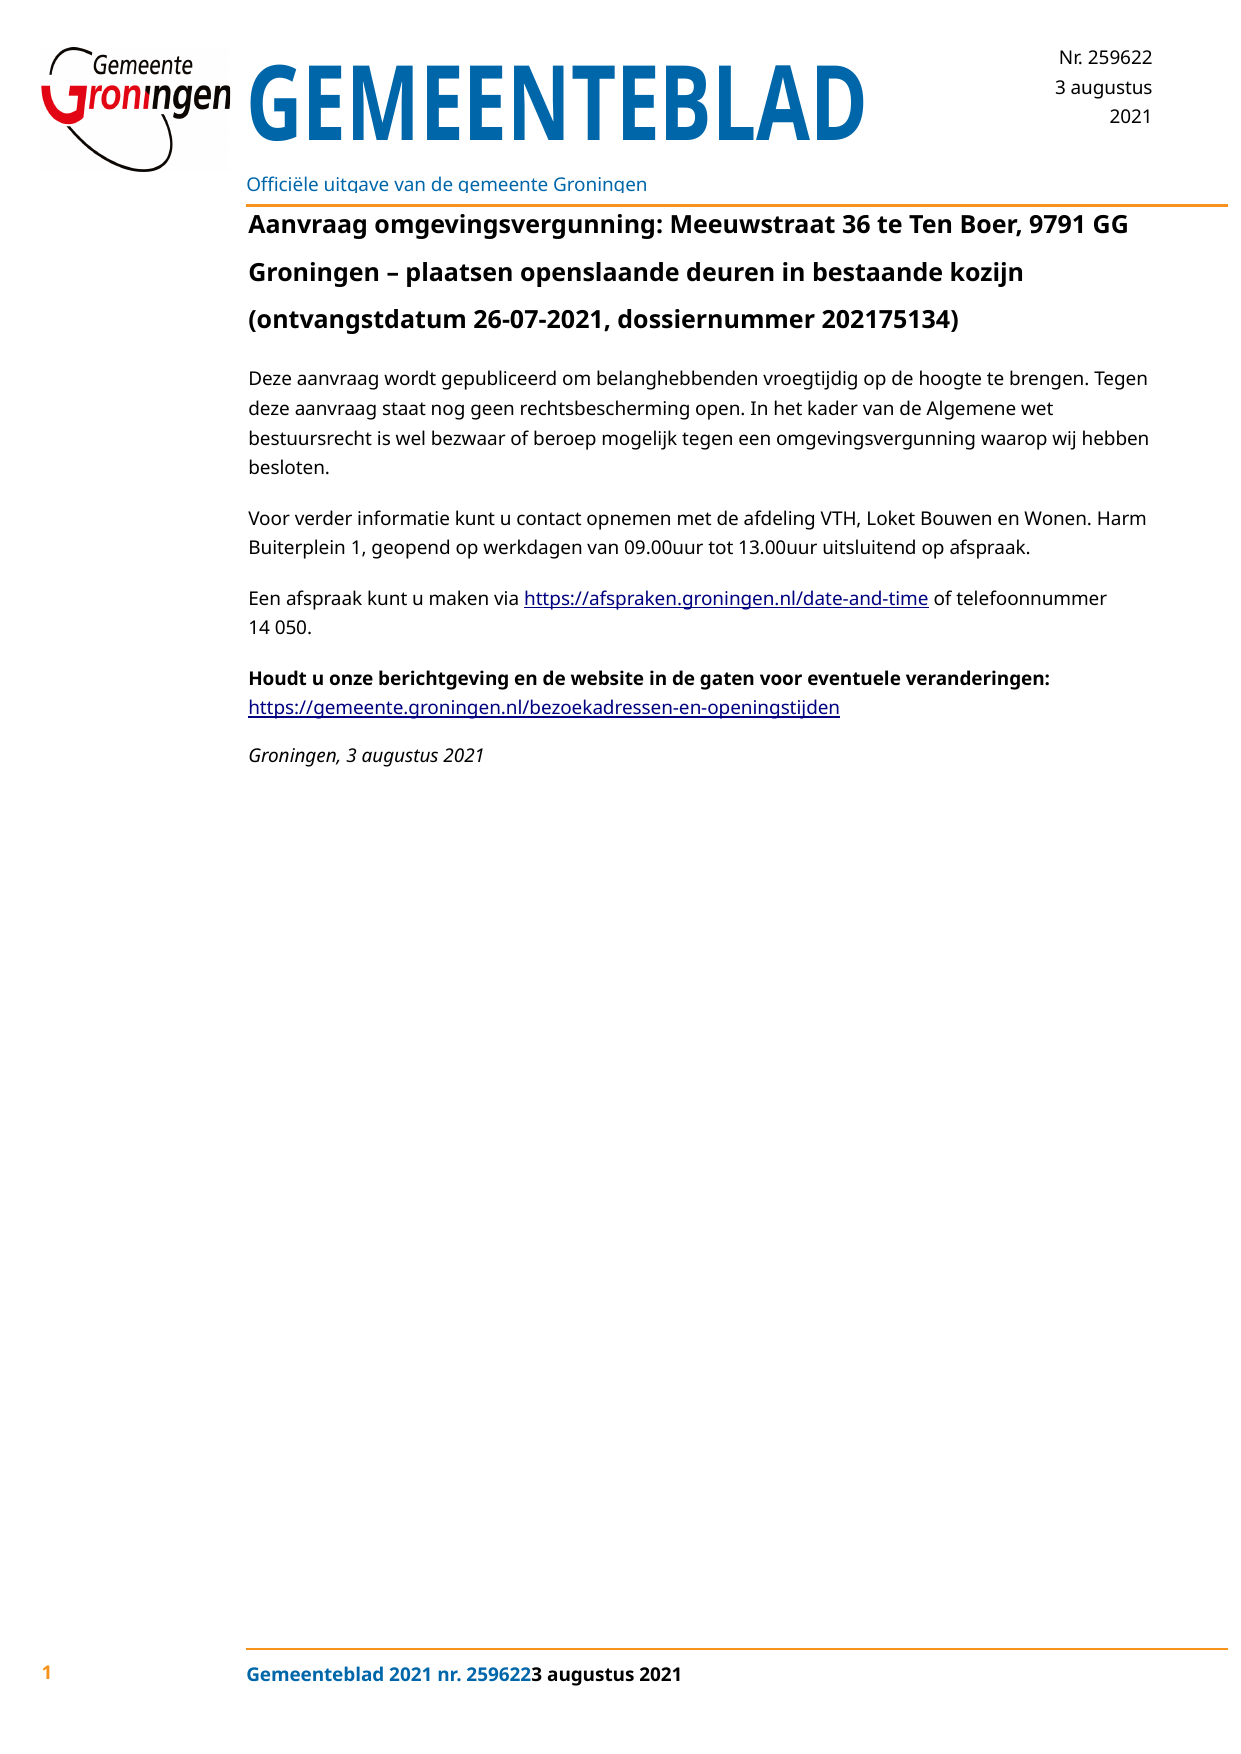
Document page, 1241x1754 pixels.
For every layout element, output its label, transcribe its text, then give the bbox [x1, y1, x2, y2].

text Groningen, 3 augustus 2021 [248, 742, 1152, 768]
text Houdt u onze berichtgeving en de website in de gaten voor eventuele veranderingen: https://gemeente.groningen.nl/bezoekadressen-en-openingstijden [248, 665, 1152, 720]
text Aanvraag omgevingsvergunning: Meeuwstraat 36 te Ten Boer, 9791 GG Groningen – plaatsen openslaande deuren in bestaande kozijn (ontvangstdatum 26-07-2021, dossiernummer 202175134) [248, 207, 1152, 336]
text Een afspraak kunt u maken via https://afspraken.groningen.nl/date-and-time of telefoonnummer 14 050. [248, 585, 1152, 640]
text Voor verder informatie kunt u contact opnemen met de afdeling VTH, Loket Bouwen en Wonen. Harm Buiterplein 1, geopend op werkdagen van 09.00uur tot 13.00uur uitsluitend op afspraak. [248, 505, 1152, 560]
text Deze aanvraag wordt gepubliceerd om belanghebbenden vroegtijdig op de hoogte te brengen. Tegen deze aanvraag staat nog geen rechtsbescherming open. In het kader van de Algemene wet bestuursrecht is wel bezwaar of beroep mogelijk tegen een omgevingsvergunning waarop wij hebben besloten. [248, 366, 1152, 480]
picture [41, 47, 231, 172]
